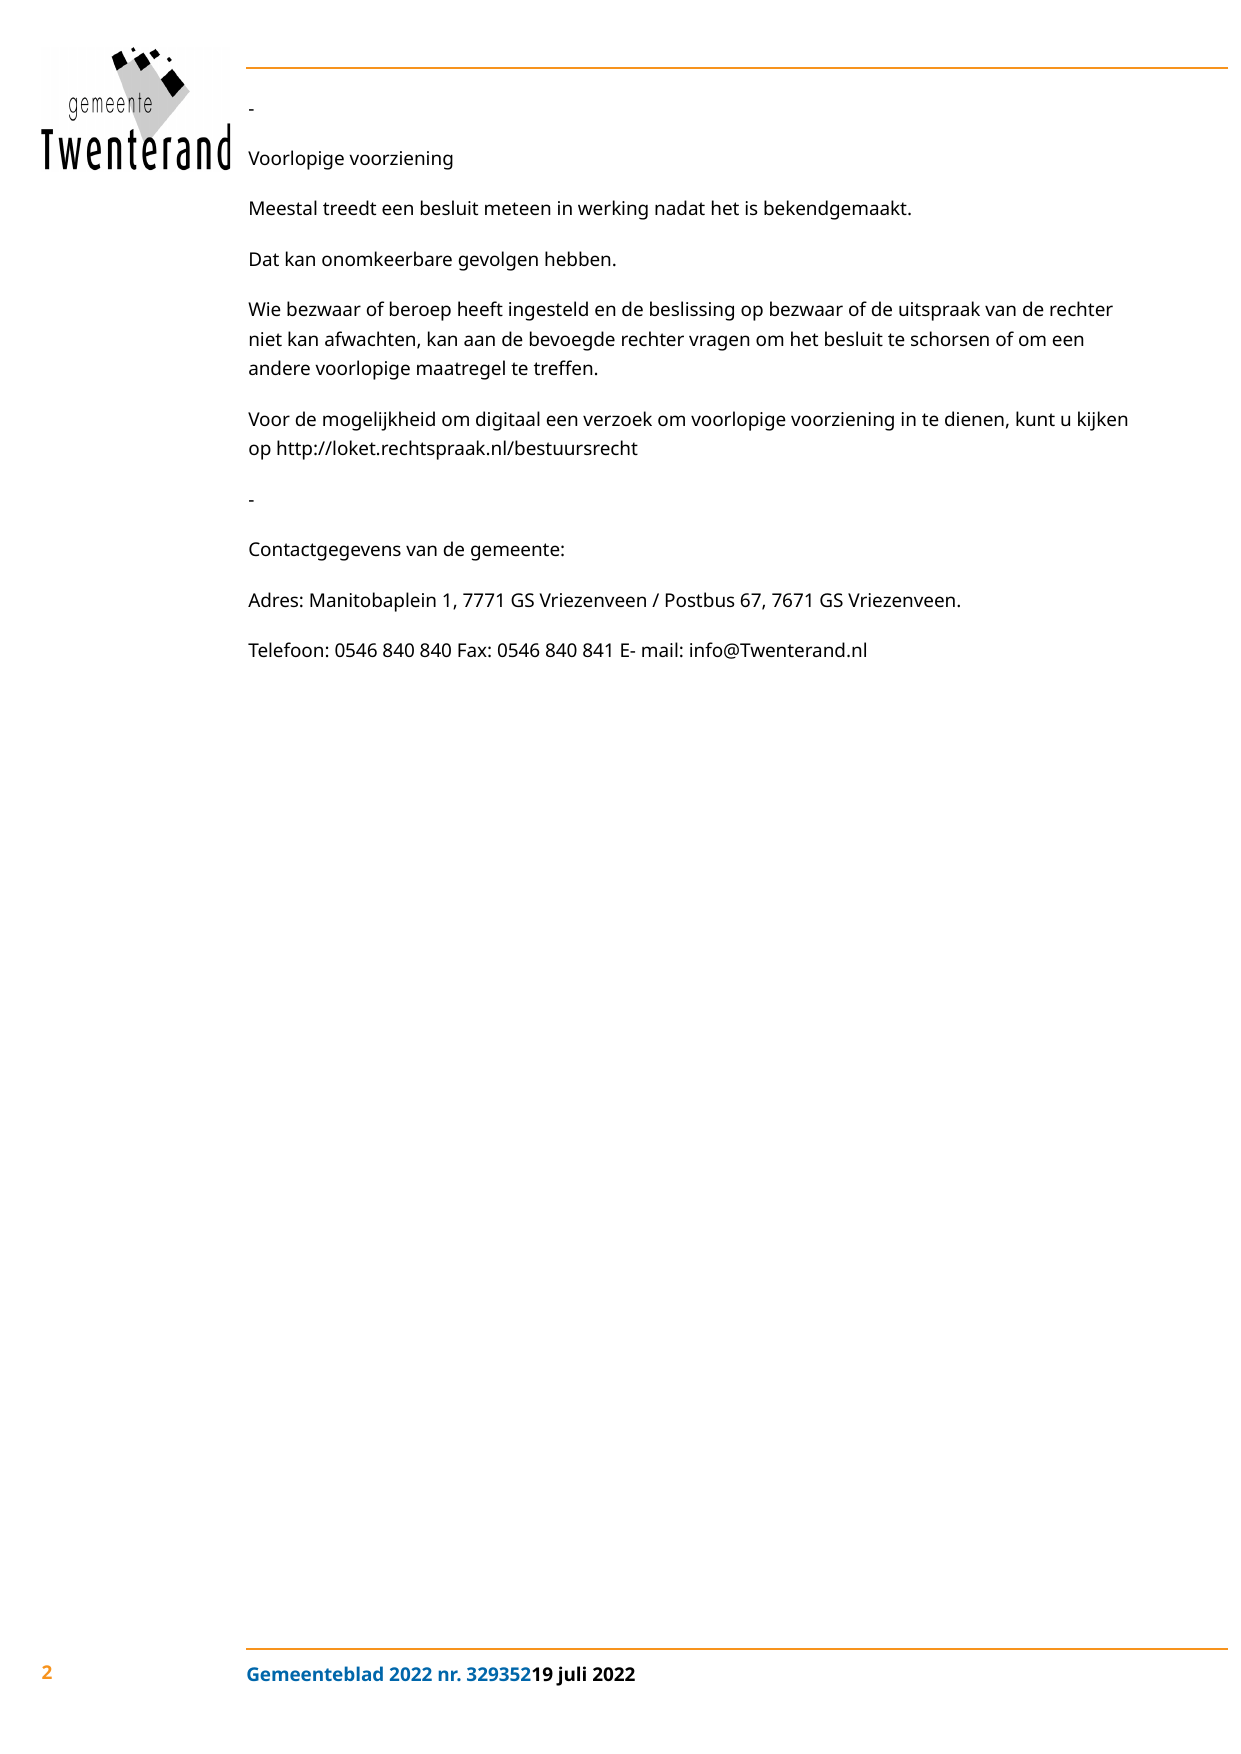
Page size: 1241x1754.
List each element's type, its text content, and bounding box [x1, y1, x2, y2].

text Dat kan onomkeerbare gevolgen hebben. [248, 246, 1152, 272]
text Meestal treedt een besluit meteen in werking nadat het is bekendgemaakt. [248, 196, 1152, 221]
text - [248, 486, 1152, 512]
text - [248, 95, 1152, 121]
text Voor de mogelijkheid om digitaal een verzoek om voorlopige voorziening in te dienen, kunt u kijken op http://loket.rechtspraak.nl/bestuursrecht [248, 406, 1152, 461]
picture [41, 47, 231, 172]
text Adres: Manitobaplein 1, 7771 GS Vriezenveen / Postbus 67, 7671 GS Vriezenveen. [248, 587, 1152, 613]
text Telefoon: 0546 840 840 Fax: 0546 840 841 E- mail: info@Twenterand.nl [248, 637, 1152, 663]
text Contactgegevens van de gemeente: [248, 536, 1152, 562]
text Voorlopige voorziening [248, 145, 1152, 171]
text Wie bezwaar of beroep heeft ingesteld en de beslissing op bezwaar of de uitspraak van de rechter niet kan afwachten, kan aan de bevoegde rechter vragen om het besluit te schorsen of om een andere voorlopige maatregel te treffen. [248, 296, 1152, 381]
